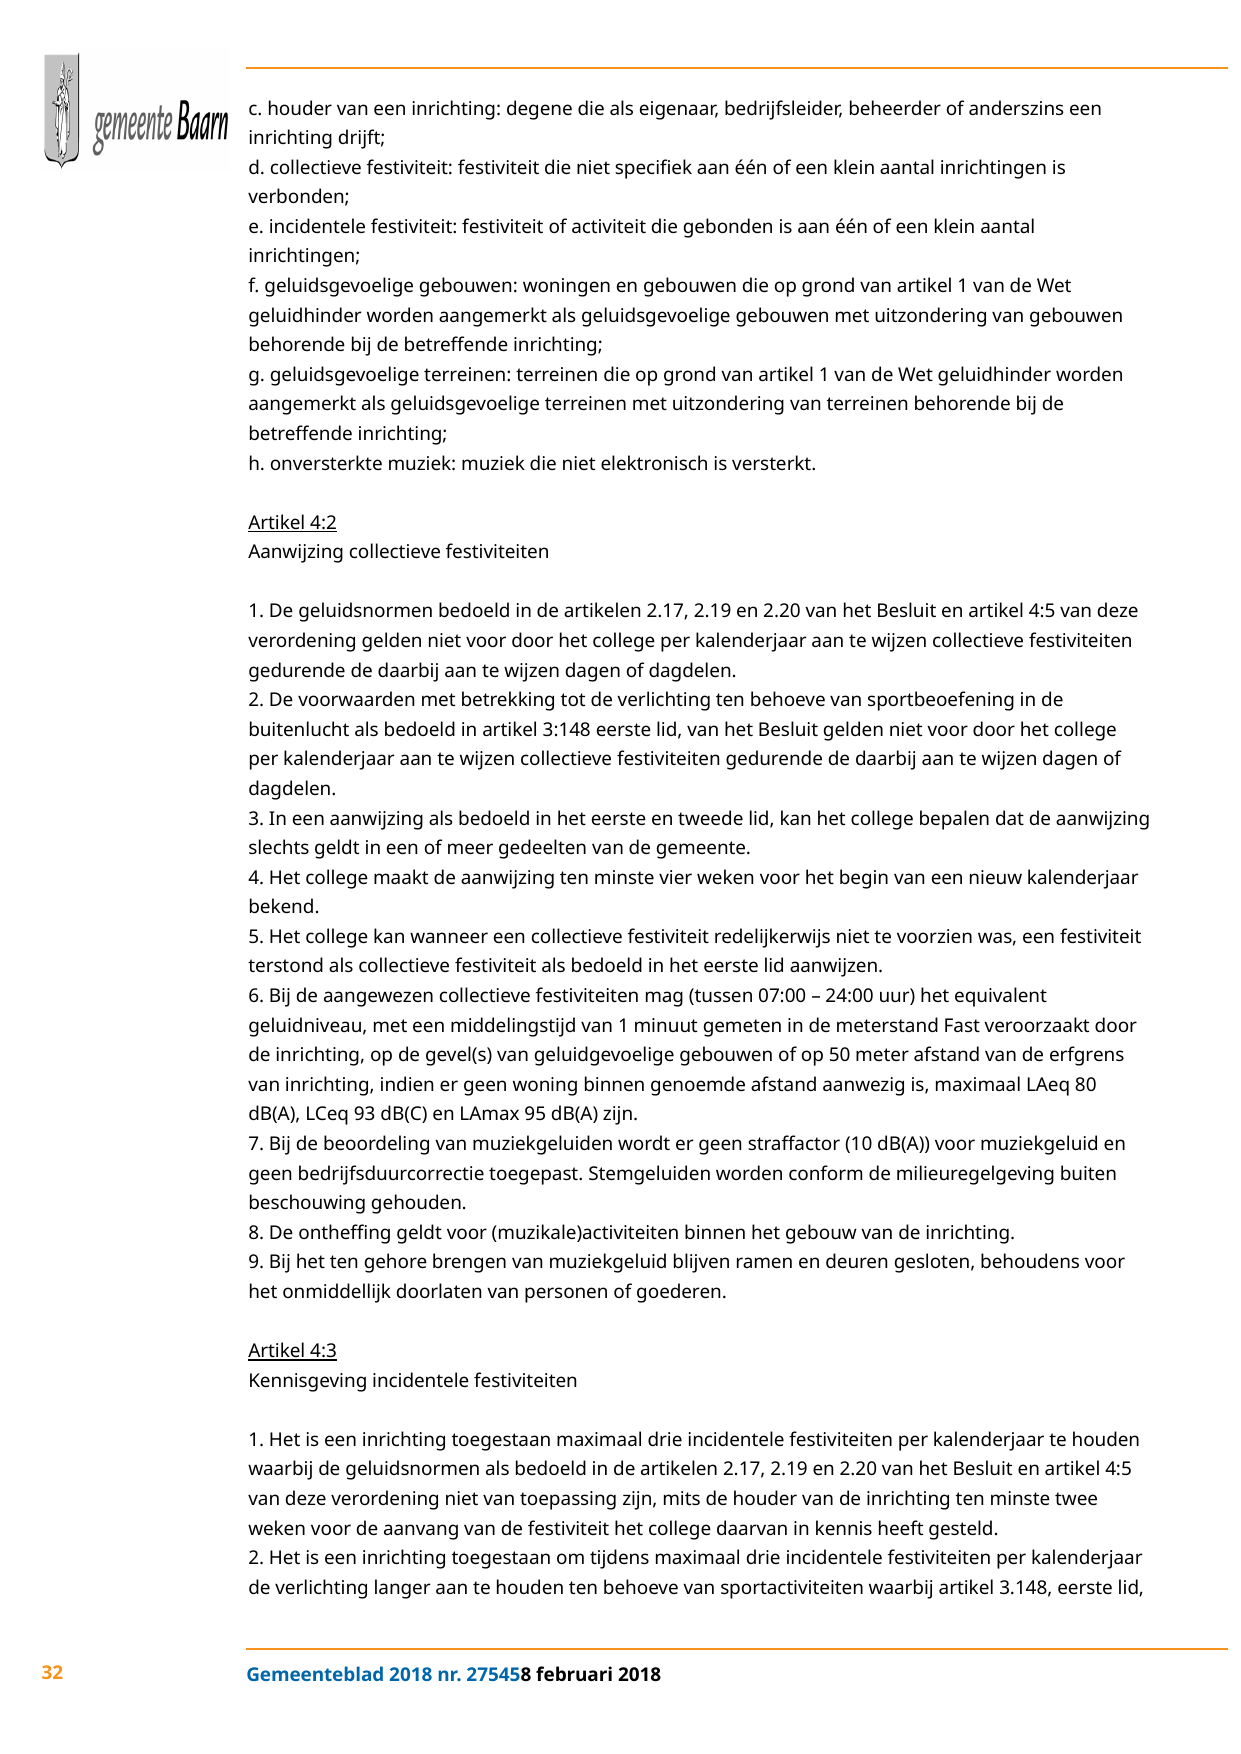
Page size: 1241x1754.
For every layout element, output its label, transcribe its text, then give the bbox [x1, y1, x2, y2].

text 9. Bij het ten gehore brengen van muziekgeluid blijven ramen en deuren gesloten, behoudens voor het onmiddellijk doorlaten van personen of goederen. [248, 1248, 1152, 1304]
text Kennisgeving incidentele festiviteiten [248, 1367, 1152, 1393]
text 2. De voorwaarden met betrekking tot de verlichting ten behoeve van sportbeoefening in de buitenlucht als bedoeld in artikel 3:148 eerste lid, van het Besluit gelden niet voor door het college per kalenderjaar aan te wijzen collectieve festiviteiten gedurende de daarbij aan te wijzen dagen of dagdelen. [248, 686, 1152, 801]
text d. collectieve festiviteit: festiviteit die niet specifiek aan één of een klein aantal inrichtingen is verbonden; [248, 154, 1152, 209]
picture [41, 47, 231, 172]
text 1. Het is een inrichting toegestaan maximaal drie incidentele festiviteiten per kalenderjaar te houden waarbij de geluidsnormen als bedoeld in de artikelen 2.17, 2.19 en 2.20 van het Besluit en artikel 4:5 van deze verordening niet van toepassing zijn, mits de houder van de inrichting ten minste twee weken voor de aanvang van de festiviteit het college daarvan in kennis heeft gesteld. [248, 1426, 1152, 1541]
text e. incidentele festiviteit: festiviteit of activiteit die gebonden is aan één of een klein aantal inrichtingen; [248, 213, 1152, 268]
text Aanwijzing collectieve festiviteiten [248, 538, 1152, 564]
text 2. Het is een inrichting toegestaan om tijdens maximaal drie incidentele festiviteiten per kalenderjaar de verlichting langer aan te houden ten behoeve van sportactiviteiten waarbij artikel 3.148, eerste lid, [248, 1544, 1152, 1600]
text 8. De ontheffing geldt voor (muzikale)activiteiten binnen het gebouw van de inrichting. [248, 1219, 1152, 1245]
text 1. De geluidsnormen bedoeld in de artikelen 2.17, 2.19 en 2.20 van het Besluit en artikel 4:5 van deze verordening gelden niet voor door het college per kalenderjaar aan te wijzen collectieve festiviteiten gedurende de daarbij aan te wijzen dagen of dagdelen. [248, 598, 1152, 683]
text g. geluidsgevoelige terreinen: terreinen die op grond van artikel 1 van de Wet geluidhinder worden aangemerkt als geluidsgevoelige terreinen met uitzondering van terreinen behorende bij de betreffende inrichting; [248, 361, 1152, 446]
text 5. Het college kan wanneer een collectieve festiviteit redelijkerwijs niet te voorzien was, een festiviteit terstond als collectieve festiviteit als bedoeld in het eerste lid aanwijzen. [248, 923, 1152, 978]
text h. onversterkte muziek: muziek die niet elektronisch is versterkt. [248, 450, 1152, 476]
text 3. In een aanwijzing als bedoeld in het eerste en tweede lid, kan het college bepalen dat de aanwijzing slechts geldt in een of meer gedeelten van de gemeente. [248, 805, 1152, 860]
text 6. Bij de aangewezen collectieve festiviteiten mag (tussen 07:00 – 24:00 uur) het equivalent geluidniveau, met een middelingstijd van 1 minuut gemeten in de meterstand Fast veroorzaakt door de inrichting, op de gevel(s) van geluidgevoelige gebouwen of op 50 meter afstand van de erfgrens van inrichting, indien er geen woning binnen genoemde afstand aanwezig is, maximaal LAeq 80 dB(A), LCeq 93 dB(C) en LAmax 95 dB(A) zijn. [248, 982, 1152, 1126]
text 7. Bij de beoordeling van muziekgeluiden wordt er geen straffactor (10 dB(A)) voor muziekgeluid en geen bedrijfsduurcorrectie toegepast. Stemgeluiden worden conform de milieuregelgeving buiten beschouwing gehouden. [248, 1130, 1152, 1215]
text f. geluidsgevoelige gebouwen: woningen en gebouwen die op grond van artikel 1 van de Wet geluidhinder worden aangemerkt als geluidsgevoelige gebouwen met uitzondering van gebouwen behorende bij de betreffende inrichting; [248, 272, 1152, 357]
text Artikel 4:3 [248, 1337, 1152, 1363]
text c. houder van een inrichting: degene die als eigenaar, bedrijfsleider, beheerder of anderszins een inrichting drijft; [248, 95, 1152, 150]
text 4. Het college maakt de aanwijzing ten minste vier weken voor het begin van een nieuw kalenderjaar bekend. [248, 864, 1152, 919]
text Artikel 4:2 [248, 509, 1152, 535]
